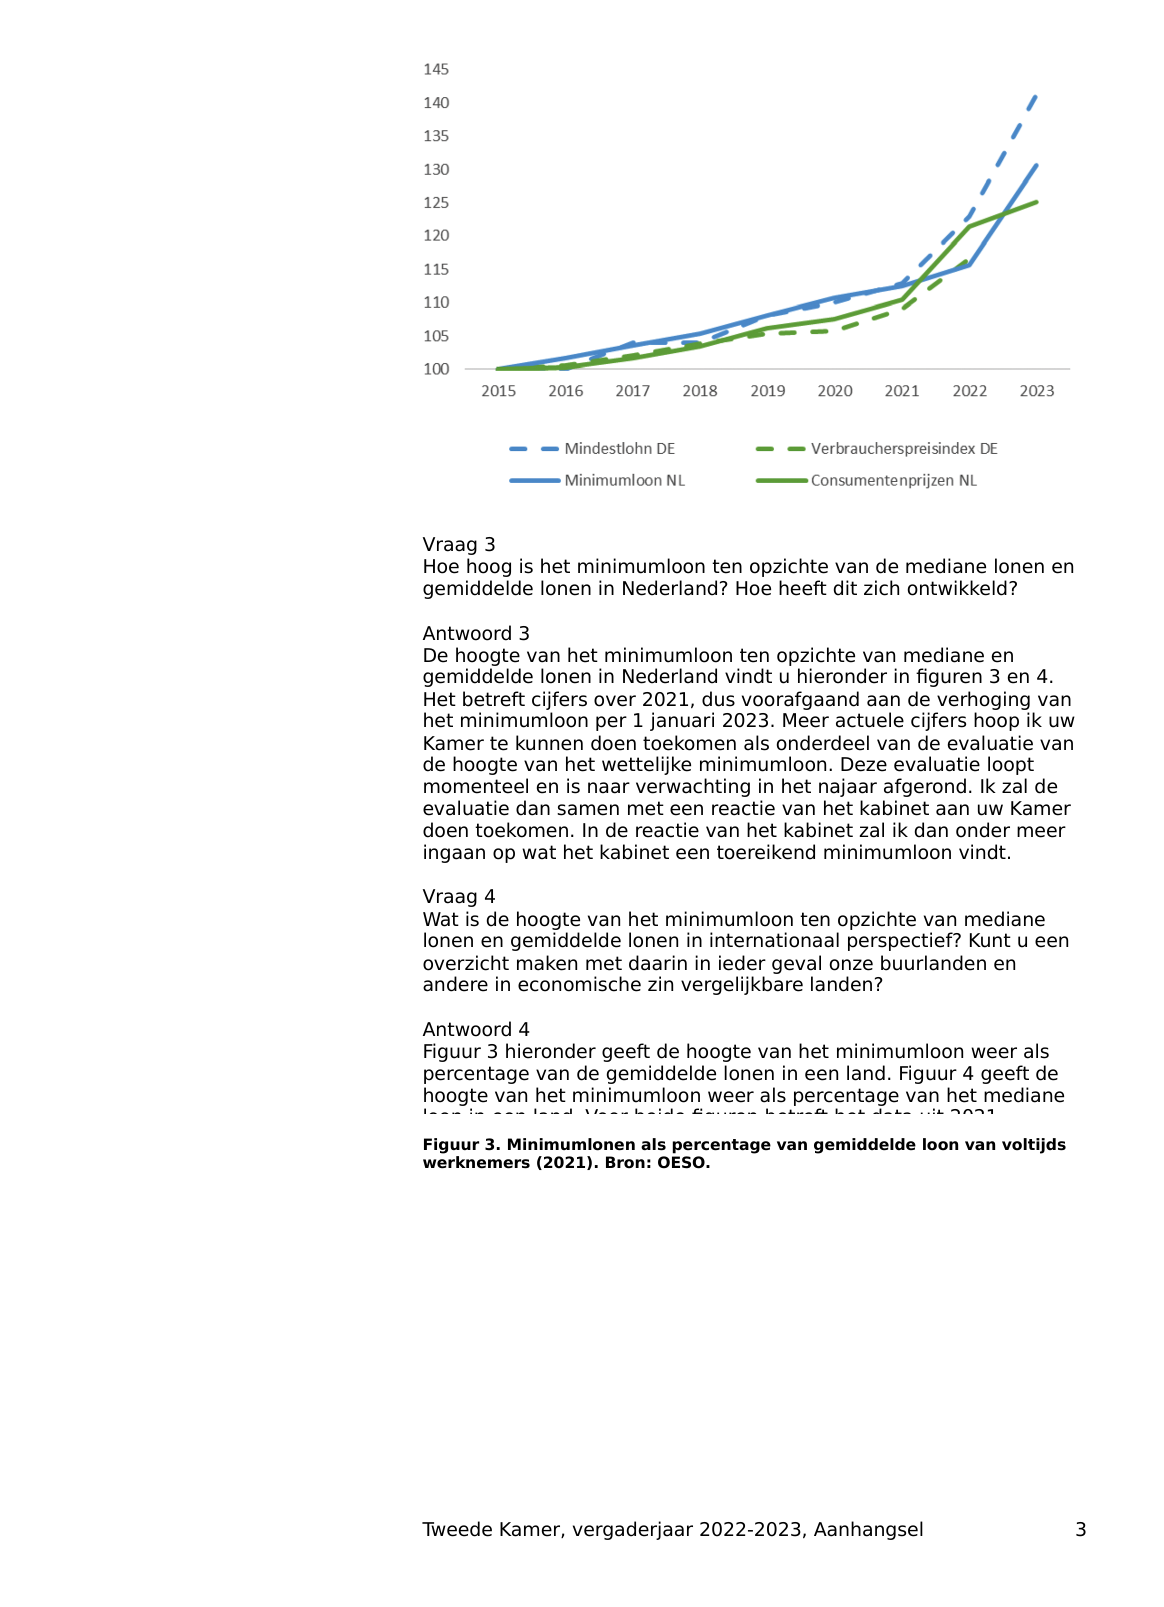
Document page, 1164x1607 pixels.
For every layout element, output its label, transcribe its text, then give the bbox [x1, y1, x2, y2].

text Figuur 3. Minimumlonen als percentage van gemiddelde loon van voltijds werknemers (2021). Bron: OESO. [422, 1136, 1072, 1173]
text Wat is de hoogte van het minimumloon ten opzichte van mediane lonen en gemiddelde lonen in internationaal perspectief? Kunt u een overzicht maken met daarin in ieder geval onze buurlanden en andere in economische zin vergelijkbare landen? [422, 908, 1087, 996]
text Antwoord 4 [422, 1018, 1087, 1041]
text Antwoord 3 [422, 622, 1087, 644]
text De hoogte van het minimumloon ten opzichte van mediane en gemiddelde lonen in Nederland vindt u hieronder in figuren 3 en 4. Het betreft cijfers over 2021, dus voorafgaand aan de verhoging van het minimumloon per 1 januari 2023. Meer actuele cijfers hoop ik uw Kamer te kunnen doen toekomen als onderdeel van de evaluatie van de hoogte van het wettelijke minimumloon. Deze evaluatie loopt momenteel en is naar verwachting in het najaar afgerond. Ik zal de evaluatie dan samen met een reactie van het kabinet aan uw Kamer doen toekomen. In de reactie van het kabinet zal ik dan onder meer ingaan op wat het kabinet een toereikend minimumloon vindt. [422, 644, 1087, 864]
text Vraag 4 [422, 886, 1087, 908]
text Vraag 3 [422, 534, 1087, 556]
picture [422, 59, 1072, 491]
text Hoe hoog is het minimumloon ten opzichte van de mediane lonen en gemiddelde lonen in Nederland? Hoe heeft dit zich ontwikkeld? [422, 556, 1087, 600]
text Figuur 3 hieronder geeft de hoogte van het minimumloon weer als percentage van de gemiddelde lonen in een land. Figuur 4 geeft de hoogte van het minimumloon weer als percentage van het mediane loon in een land. Voor beide figuren betreft het data uit 2021. [422, 1041, 1087, 1128]
